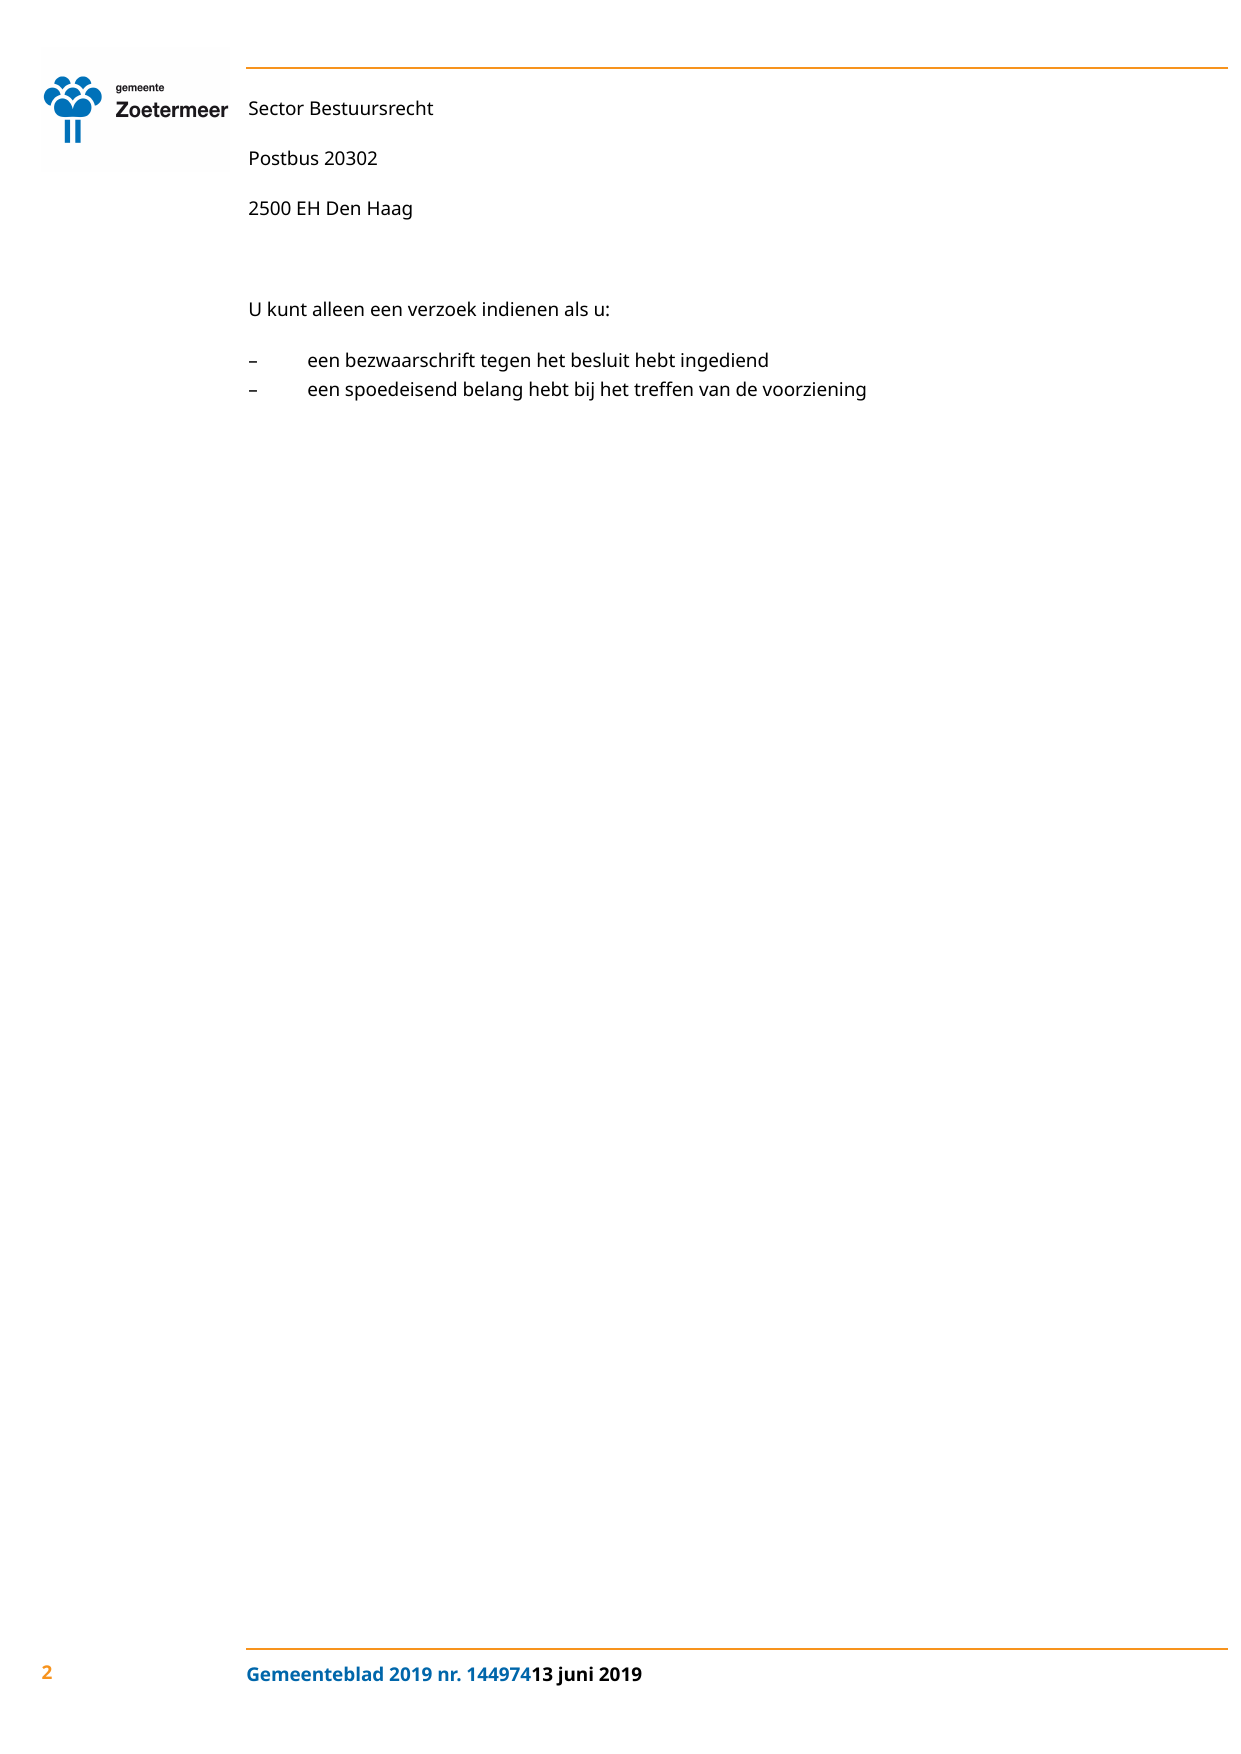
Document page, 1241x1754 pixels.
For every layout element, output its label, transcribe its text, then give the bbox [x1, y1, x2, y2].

list een bezwaarschrift tegen het besluit hebt ingediend [248, 347, 1152, 373]
list een spoedeisend belang hebt bij het treffen van de voorziening [248, 376, 1152, 402]
text 2500 EH Den Haag [248, 196, 1152, 221]
text Postbus 20302 [248, 145, 1152, 171]
picture [41, 47, 231, 172]
text Sector Bestuursrecht [248, 95, 1152, 121]
text U kunt alleen een verzoek indienen als u: [248, 296, 1152, 322]
